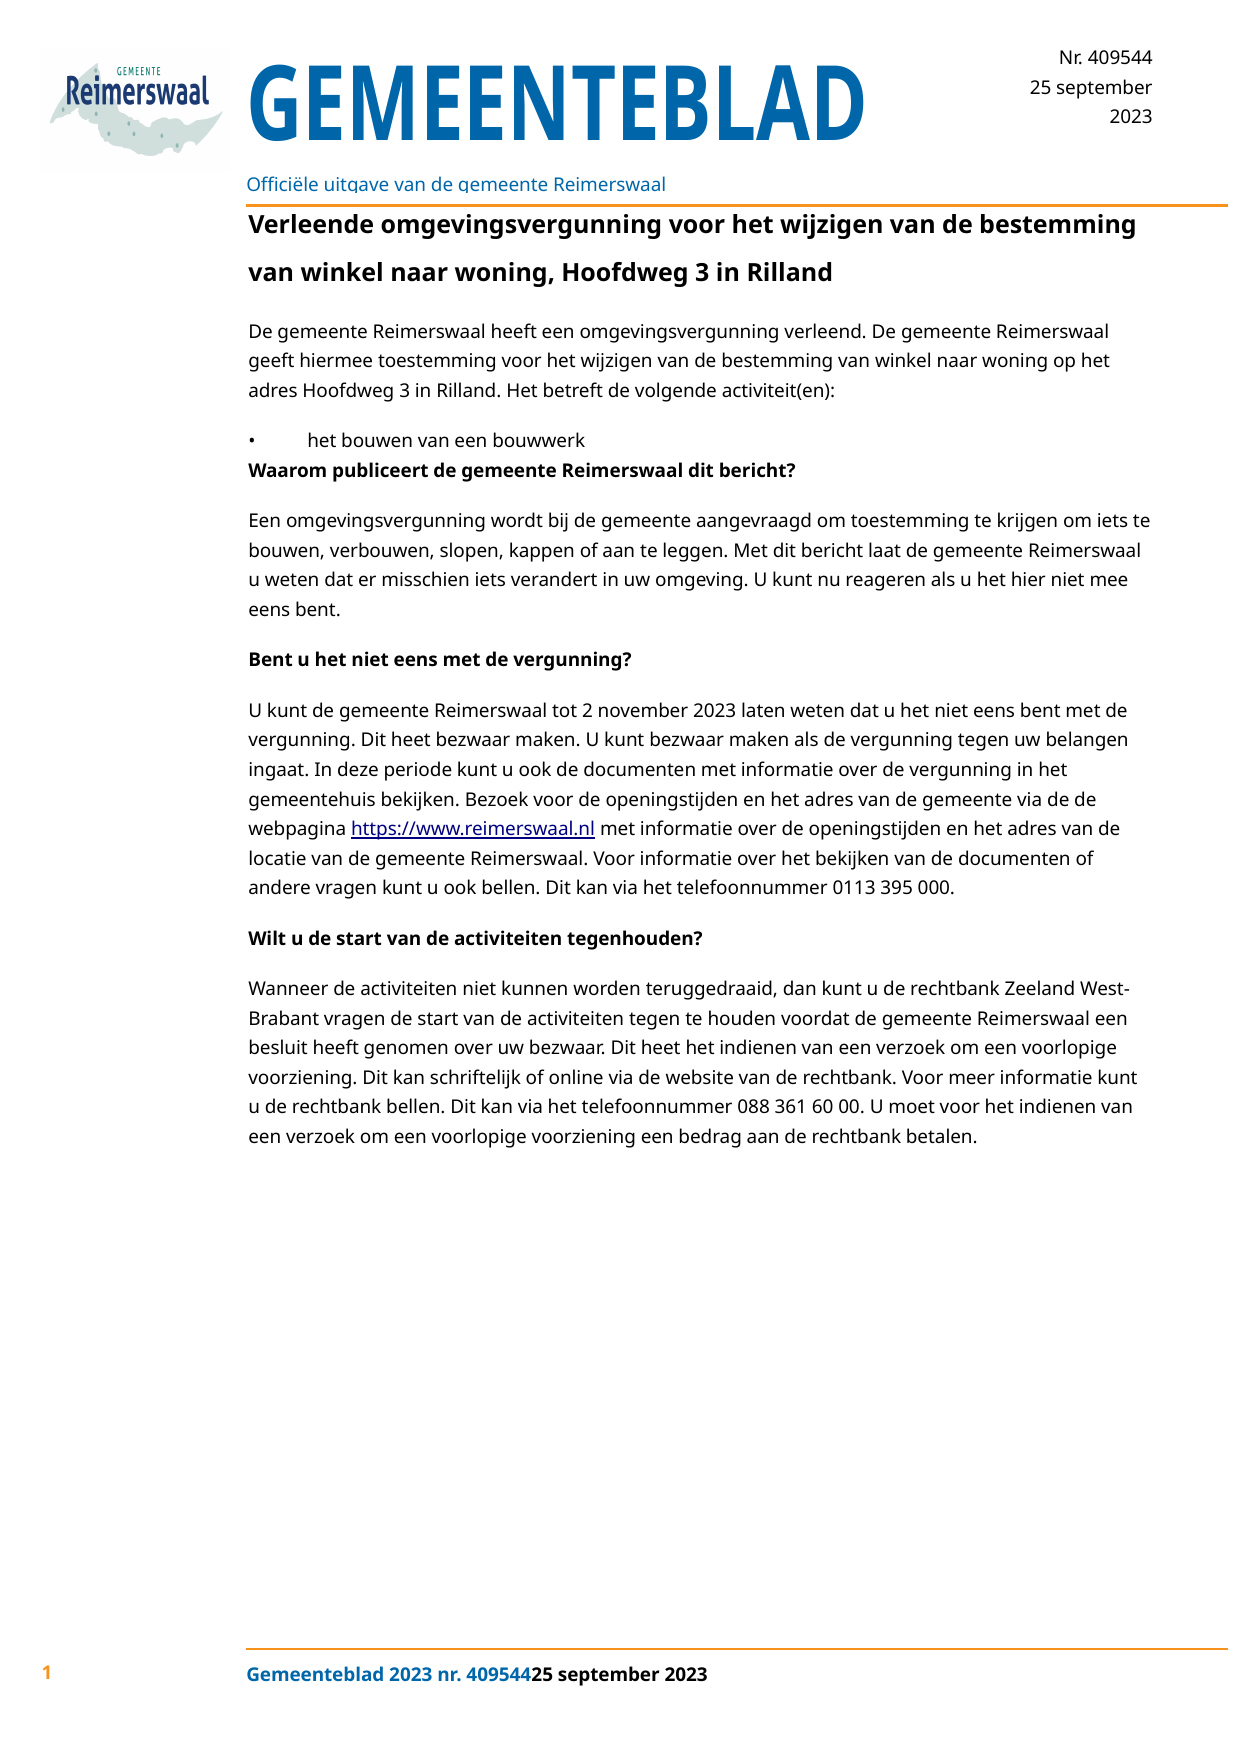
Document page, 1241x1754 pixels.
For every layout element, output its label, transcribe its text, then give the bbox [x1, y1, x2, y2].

text Een omgevingsvergunning wordt bij de gemeente aangevraagd om toestemming te krijgen om iets te bouwen, verbouwen, slopen, kappen of aan te leggen. Met dit bericht laat de gemeente Reimerswaal u weten dat er misschien iets verandert in uw omgeving. U kunt nu reageren als u het hier niet mee eens bent. [248, 507, 1152, 622]
text Verleende omgevingsvergunning voor het wijzigen van de bestemming van winkel naar woning, Hoofdweg 3 in Rilland [248, 207, 1152, 288]
picture [41, 47, 231, 172]
text Wilt u de start van de activiteiten tegenhouden? [248, 925, 1152, 951]
text Wanneer de activiteiten niet kunnen worden teruggedraaid, dan kunt u de rechtbank Zeeland West-Brabant vragen de start van de activiteiten tegen te houden voordat de gemeente Reimerswaal een besluit heeft genomen over uw bezwaar. Dit heet het indienen van een verzoek om een voorlopige voorziening. Dit kan schriftelijk of online via de website van de rechtbank. Voor meer informatie kunt u de rechtbank bellen. Dit kan via het telefoonnummer 088 361 60 00. U moet voor het indienen van een verzoek om een voorlopige voorziening een bedrag aan de rechtbank betalen. [248, 975, 1152, 1149]
text U kunt de gemeente Reimerswaal tot 2 november 2023 laten weten dat u het niet eens bent met de vergunning. Dit heet bezwaar maken. U kunt bezwaar maken als de vergunning tegen uw belangen ingaat. In deze periode kunt u ook de documenten met informatie over de vergunning in het gemeentehuis bekijken. Bezoek voor de openingstijden en het adres van de gemeente via de de webpagina https://www.reimerswaal.nl met informatie over de openingstijden en het adres van de locatie van de gemeente Reimerswaal. Voor informatie over het bekijken van de documenten of andere vragen kunt u ook bellen. Dit kan via het telefoonnummer 0113 395 000. [248, 697, 1152, 900]
text Bent u het niet eens met de vergunning? [248, 647, 1152, 672]
text Waarom publiceert de gemeente Reimerswaal dit bericht? [248, 457, 1152, 483]
text De gemeente Reimerswaal heeft een omgevingsvergunning verleend. De gemeente Reimerswaal geeft hiermee toestemming voor het wijzigen van de bestemming van winkel naar woning op het adres Hoofdweg 3 in Rilland. Het betreft de volgende activiteit(en): [248, 318, 1152, 403]
list het bouwen van een bouwwerk [248, 427, 1152, 453]
